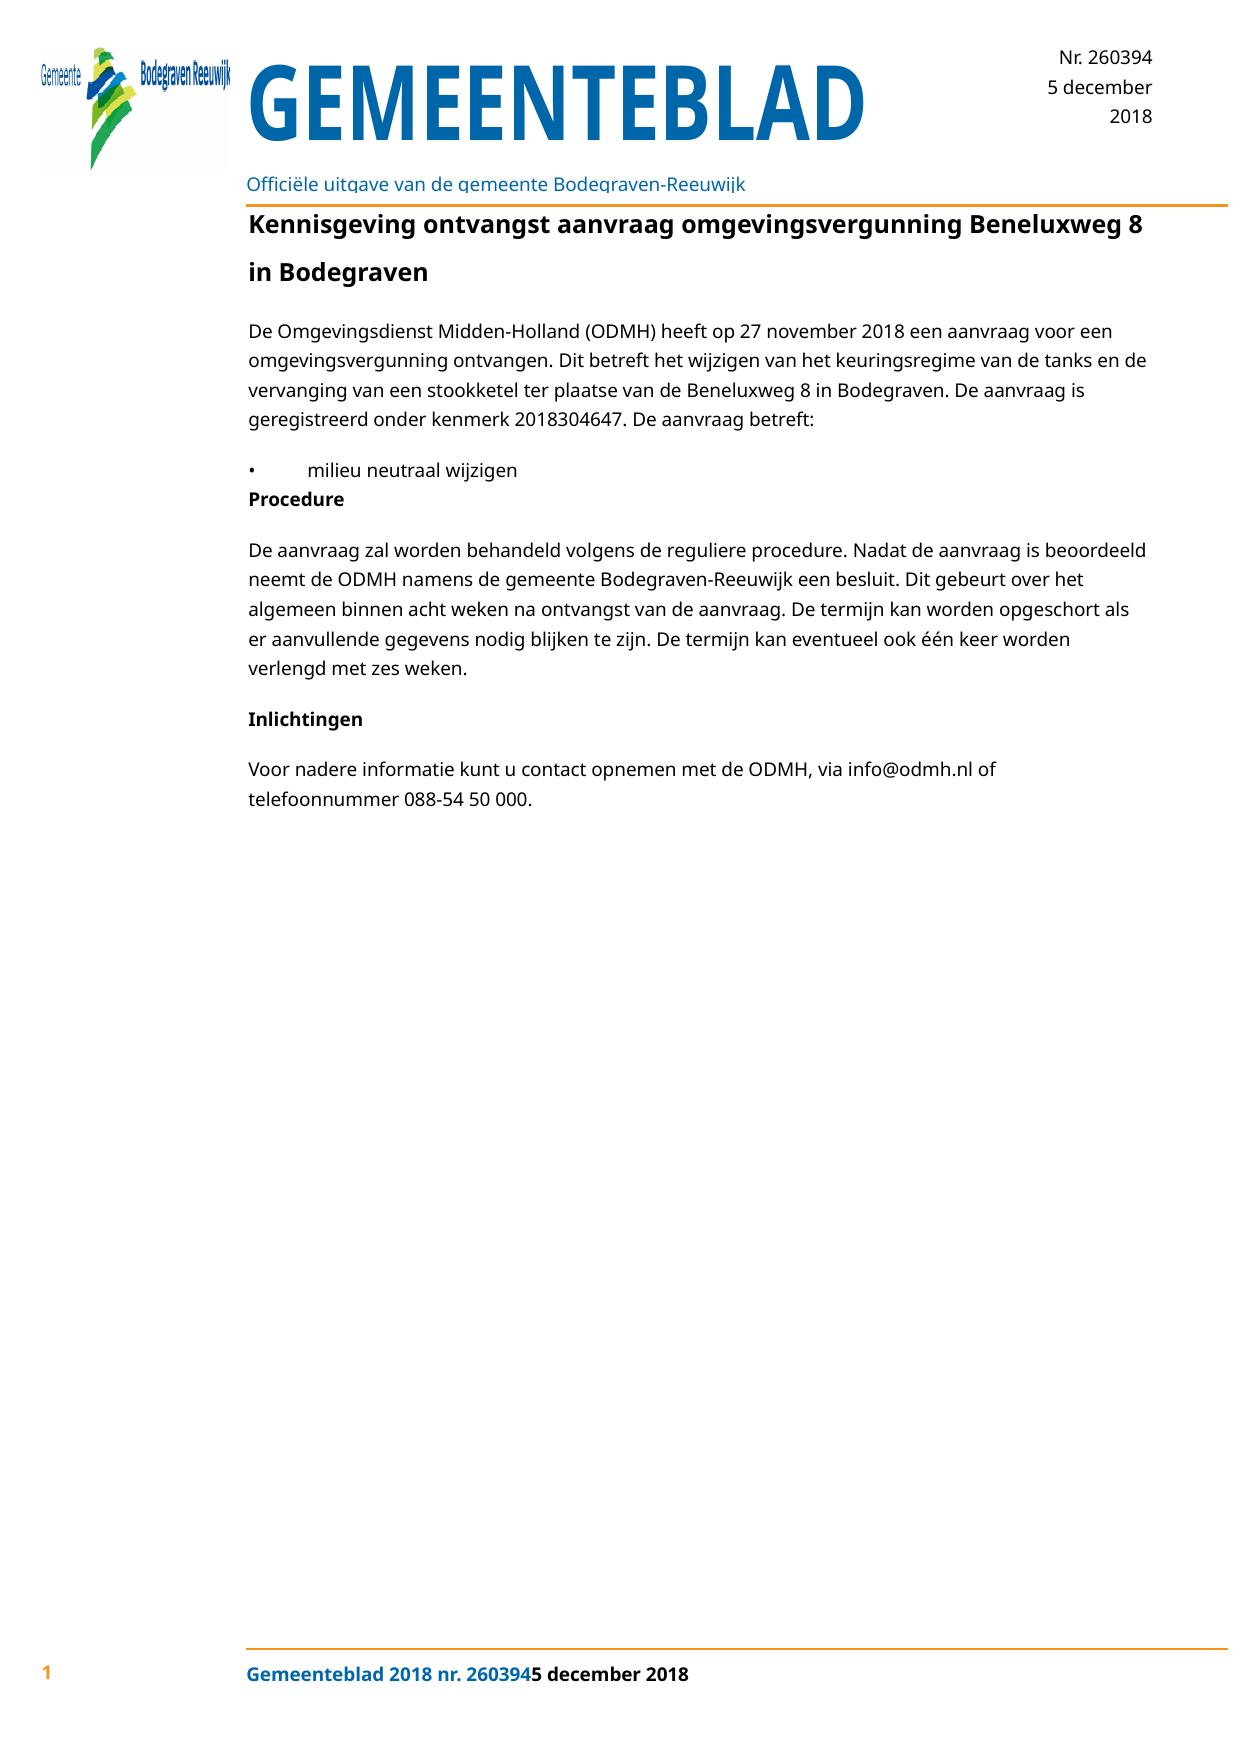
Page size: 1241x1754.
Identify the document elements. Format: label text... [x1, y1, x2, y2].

picture [41, 47, 231, 172]
text De Omgevingsdienst Midden-Holland (ODMH) heeft op 27 november 2018 een aanvraag voor een omgevingsvergunning ontvangen. Dit betreft het wijzigen van het keuringsregime van de tanks en de vervanging van een stookketel ter plaatse van de Beneluxweg 8 in Bodegraven. De aanvraag is geregistreerd onder kenmerk 2018304647. De aanvraag betreft: [248, 318, 1152, 432]
list milieu neutraal wijzigen [248, 457, 1152, 483]
text De aanvraag zal worden behandeld volgens de reguliere procedure. Nadat de aanvraag is beoordeeld neemt de ODMH namens de gemeente Bodegraven-Reeuwijk een besluit. Dit gebeurt over het algemeen binnen acht weken na ontvangst van de aanvraag. De termijn kan worden opgeschort als er aanvullende gegevens nodig blijken te zijn. De termijn kan eventueel ook één keer worden verlengd met zes weken. [248, 537, 1152, 681]
text Kennisgeving ontvangst aanvraag omgevingsvergunning Beneluxweg 8 in Bodegraven [248, 207, 1152, 288]
text Inlichtingen [248, 706, 1152, 732]
text Procedure [248, 487, 1152, 512]
text Voor nadere informatie kunt u contact opnemen met de ODMH, via info@odmh.nl of telefoonnummer 088-54 50 000. [248, 756, 1152, 812]
